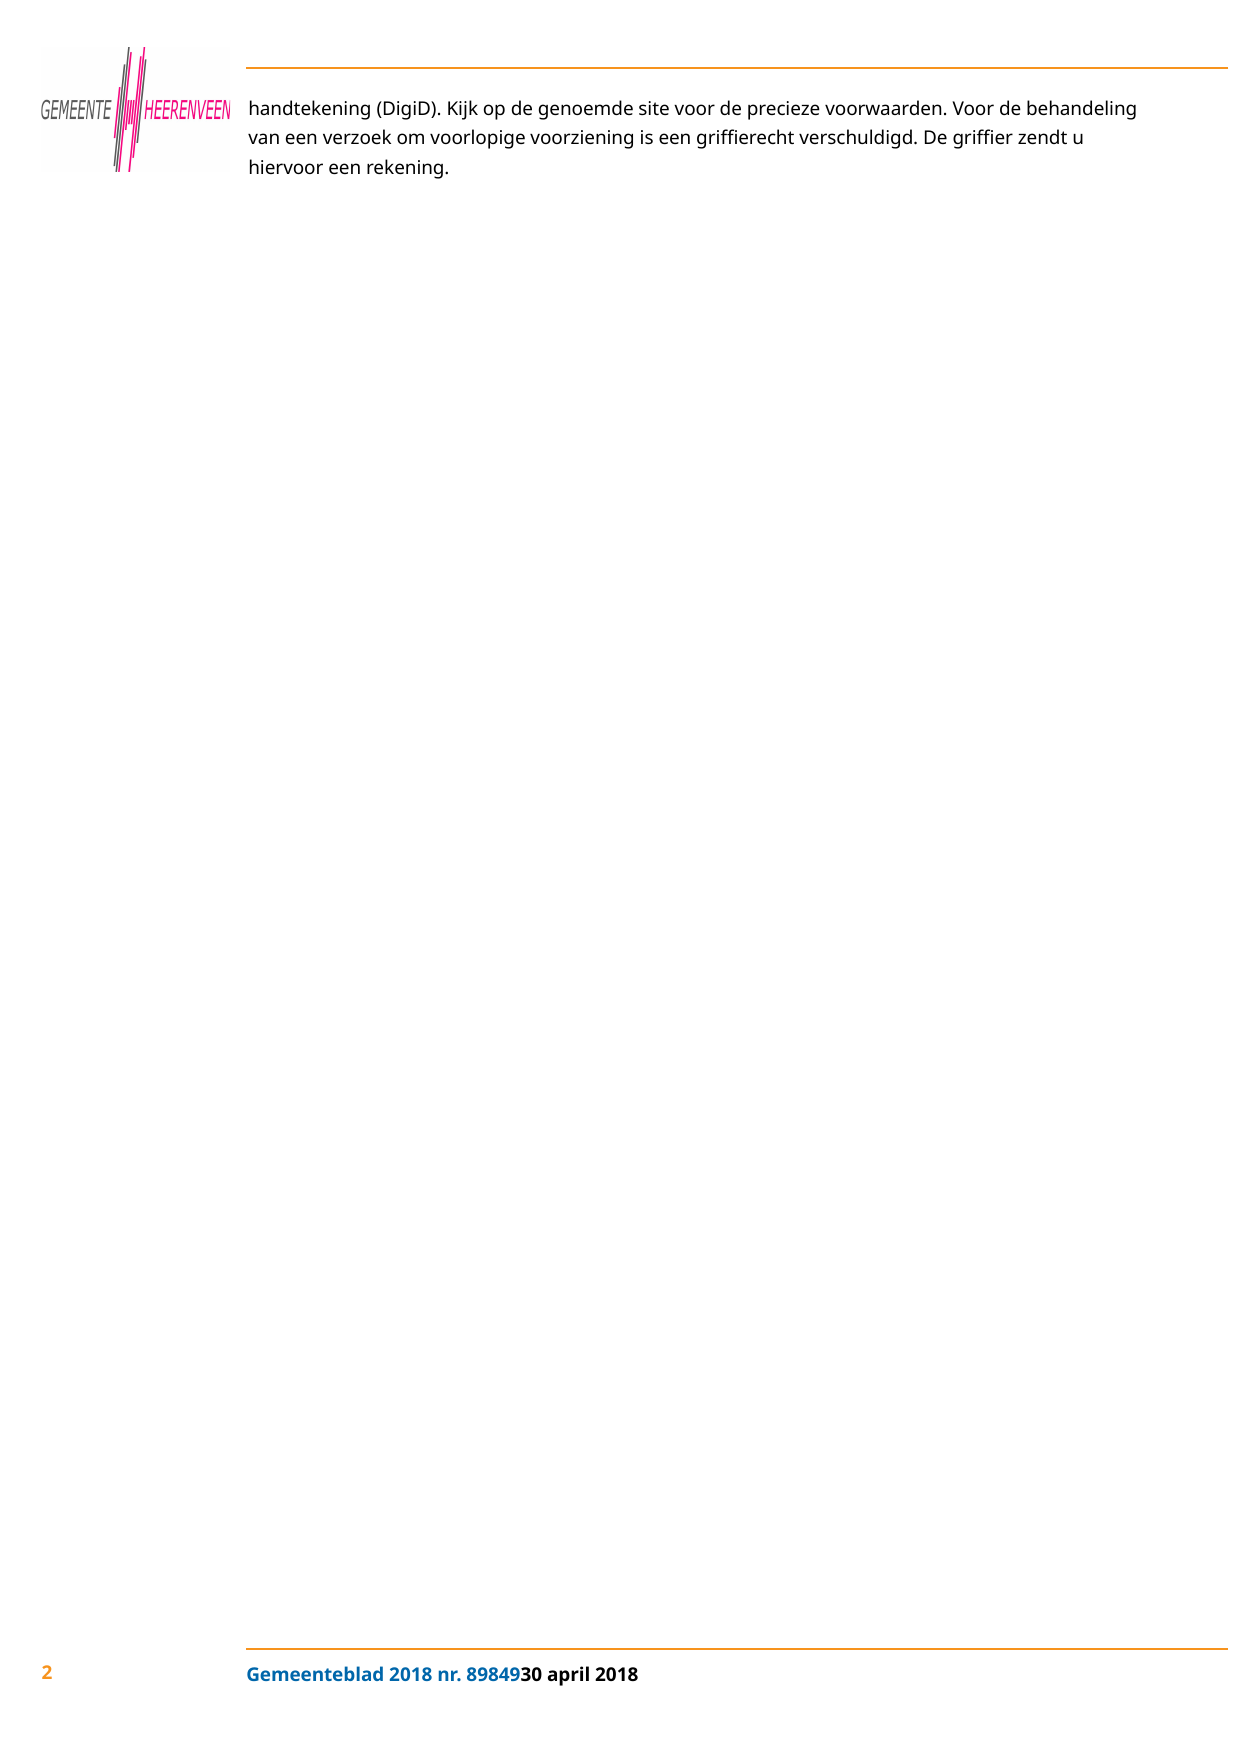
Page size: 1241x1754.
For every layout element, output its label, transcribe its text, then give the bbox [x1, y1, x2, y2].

text handtekening (DigiD). Kijk op de genoemde site voor de precieze voorwaarden. Voor de behandeling van een verzoek om voorlopige voorziening is een griffierecht verschuldigd. De griffier zendt u hiervoor een rekening. [248, 95, 1152, 180]
picture [41, 47, 231, 172]
